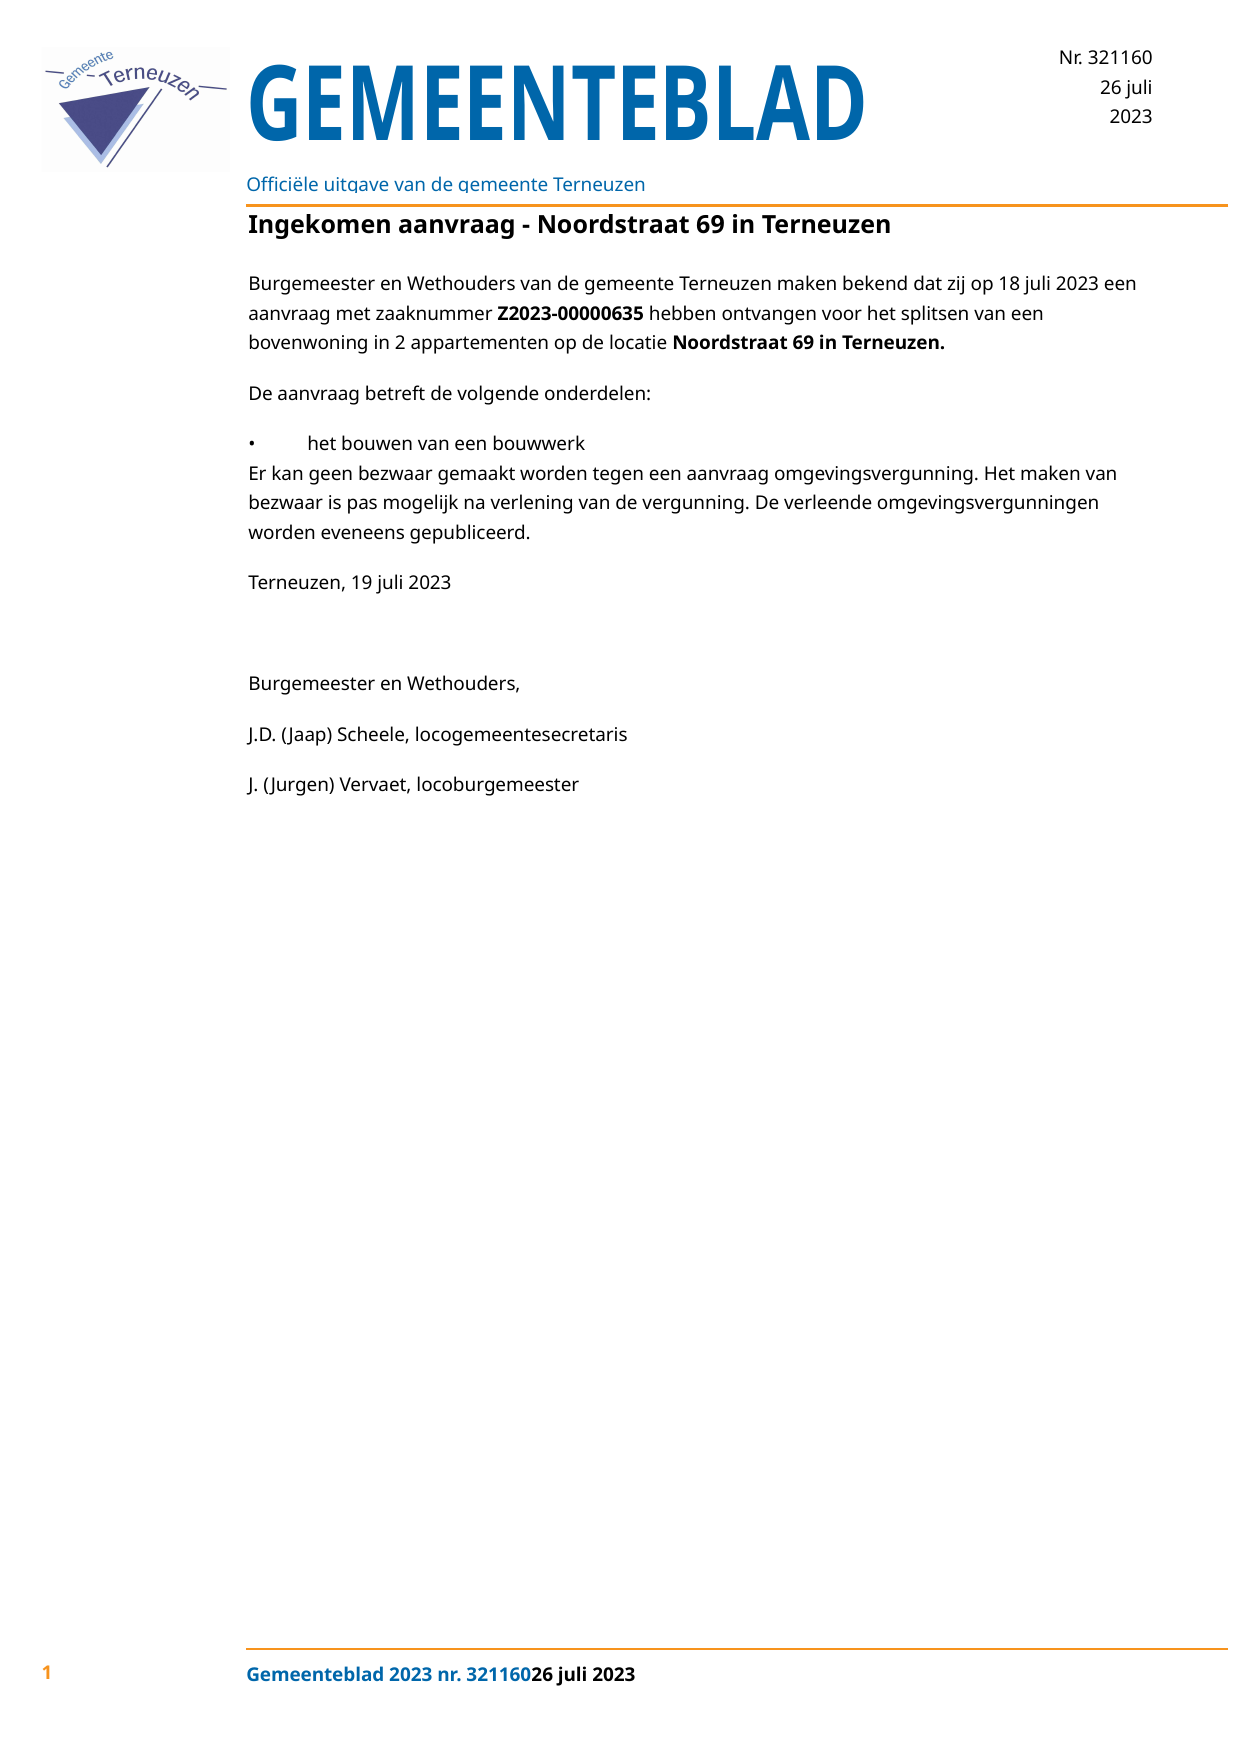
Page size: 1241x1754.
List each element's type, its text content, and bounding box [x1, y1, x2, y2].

list het bouwen van een bouwwerk [248, 430, 1152, 456]
text Terneuzen, 19 juli 2023 [248, 569, 1152, 595]
text Burgemeester en Wethouders van de gemeente Terneuzen maken bekend dat zij op 18 juli 2023 een aanvraag met zaaknummer Z2023-00000635 hebben ontvangen voor het splitsen van een bovenwoning in 2 appartementen op de locatie Noordstraat 69 in Terneuzen. [248, 270, 1152, 355]
text Burgemeester en Wethouders, [248, 670, 1152, 696]
text Ingekomen aanvraag - Noordstraat 69 in Terneuzen [248, 207, 1152, 241]
text J.D. (Jaap) Scheele, locogemeentesecretaris [248, 721, 1152, 746]
picture [41, 47, 231, 172]
text De aanvraag betreft de volgende onderdelen: [248, 380, 1152, 406]
text J. (Jurgen) Vervaet, locoburgemeester [248, 771, 1152, 797]
text Er kan geen bezwaar gemaakt worden tegen een aanvraag omgevingsvergunning. Het maken van bezwaar is pas mogelijk na verlening van de vergunning. De verleende omgevingsvergunningen worden eveneens gepubliceerd. [248, 460, 1152, 545]
